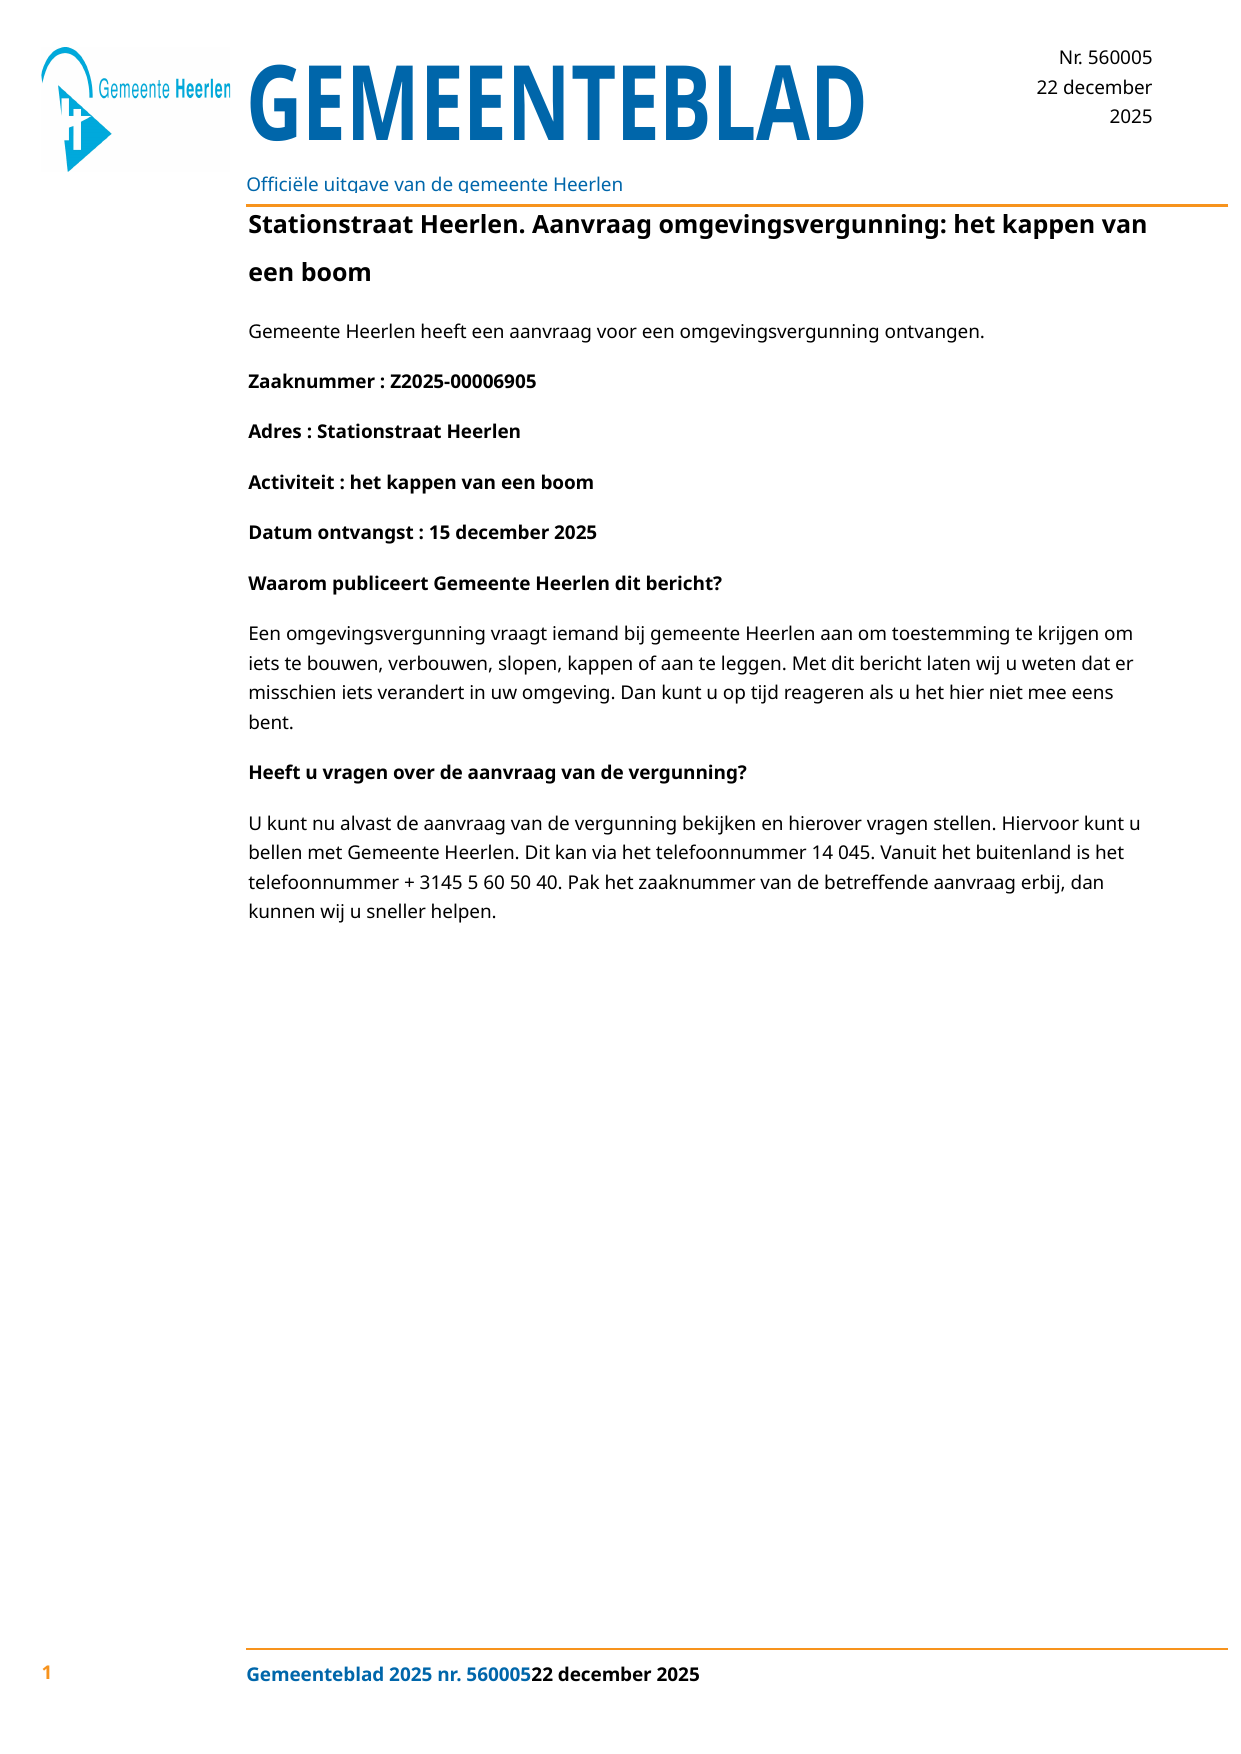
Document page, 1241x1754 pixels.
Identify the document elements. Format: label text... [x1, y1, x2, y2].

text Activiteit : het kappen van een boom [248, 469, 1152, 495]
text Stationstraat Heerlen. Aanvraag omgevingsvergunning: het kappen van een boom [248, 207, 1152, 288]
picture [41, 47, 59, 70]
text Zaaknummer : Z2025-00006905 [248, 368, 1152, 394]
text U kunt nu alvast de aanvraag van de vergunning bekijken en hierover vragen stellen. Hiervoor kunt u bellen met Gemeente Heerlen. Dit kan via het telefoonnummer 14 045. Vanuit het buitenland is het telefoonnummer + 3145 5 60 50 40. Pak het zaaknummer van de betreffende aanvraag erbij, dan kunnen wij u sneller helpen. [248, 810, 1152, 924]
text Gemeente Heerlen heeft een aanvraag voor een omgevingsvergunning ontvangen. [248, 318, 1152, 344]
picture [41, 47, 231, 172]
text Datum ontvangst : 15 december 2025 [248, 519, 1152, 545]
text Adres : Stationstraat Heerlen [248, 419, 1152, 444]
text Waarom publiceert Gemeente Heerlen dit bericht? [248, 570, 1152, 596]
text Heeft u vragen over de aanvraag van de vergunning? [248, 759, 1152, 785]
text Een omgevingsvergunning vraagt iemand bij gemeente Heerlen aan om toestemming te krijgen om iets te bouwen, verbouwen, slopen, kappen of aan te leggen. Met dit bericht laten wij u weten dat er misschien iets verandert in uw omgeving. Dan kunt u op tijd reageren als u het hier niet mee eens bent. [248, 620, 1152, 735]
